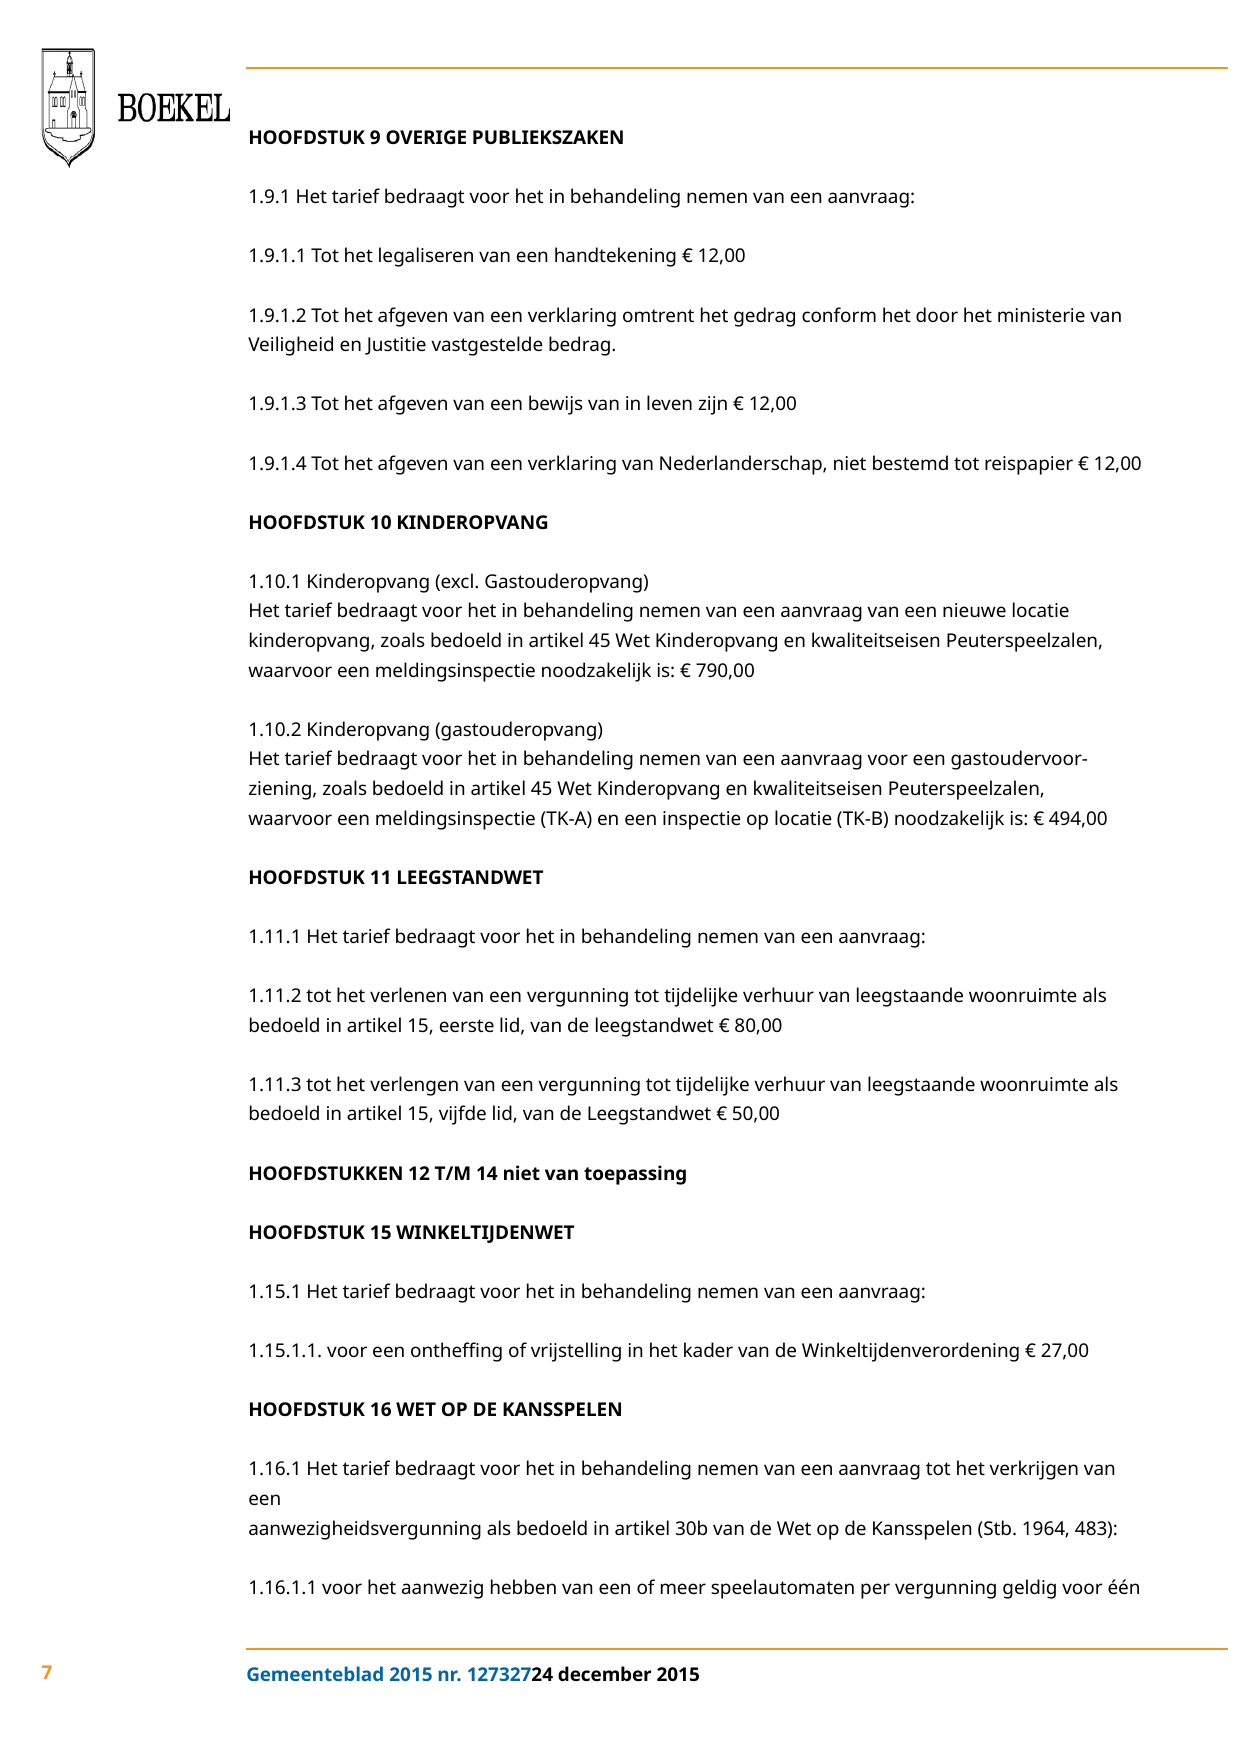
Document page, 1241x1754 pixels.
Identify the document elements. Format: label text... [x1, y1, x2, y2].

text 1.10.1 Kinderopvang (excl. Gastouderopvang) [248, 568, 1152, 594]
text waarvoor een meldingsinspectie noodzakelijk is: € 790,00 [248, 657, 1152, 683]
text ziening, zoals bedoeld in artikel 45 Wet Kinderopvang en kwaliteitseisen Peuterspeelzalen, [248, 775, 1152, 801]
text HOOFDSTUK 15 WINKELTIJDENWET [248, 1219, 1152, 1245]
text kinderopvang, zoals bedoeld in artikel 45 Wet Kinderopvang en kwaliteitseisen Peuterspeelzalen, [248, 627, 1152, 653]
text 1.11.1 Het tarief bedraagt voor het in behandeling nemen van een aanvraag: [248, 923, 1152, 949]
text 1.15.1 Het tarief bedraagt voor het in behandeling nemen van een aanvraag: [248, 1278, 1152, 1304]
text 1.16.1.1 voor het aanwezig hebben van een of meer speelautomaten per vergunning geldig voor één [248, 1574, 1152, 1600]
text waarvoor een meldingsinspectie (TK-A) en een inspectie op locatie (TK-B) noodzakelijk is: € 494,00 [248, 805, 1152, 831]
text 1.11.2 tot het verlenen van een vergunning tot tijdelijke verhuur van leegstaande woonruimte als [248, 982, 1152, 1008]
text 1.11.3 tot het verlengen van een vergunning tot tijdelijke verhuur van leegstaande woonruimte als [248, 1071, 1152, 1097]
text bedoeld in artikel 15, vijfde lid, van de Leegstandwet € 50,00 [248, 1101, 1152, 1126]
text Het tarief bedraagt voor het in behandeling nemen van een aanvraag voor een gastoudervoor- [248, 746, 1152, 771]
text HOOFDSTUKKEN 12 T/M 14 niet van toepassing [248, 1160, 1152, 1186]
text 1.16.1 Het tarief bedraagt voor het in behandeling nemen van een aanvraag tot het verkrijgen van een [248, 1456, 1152, 1511]
text HOOFDSTUK 9 OVERIGE PUBLIEKSZAKEN [248, 124, 1152, 150]
text Veiligheid en Justitie vastgestelde bedrag. [248, 331, 1152, 357]
text HOOFDSTUK 10 KINDEROPVANG [248, 509, 1152, 535]
text 1.15.1.1. voor een ontheffing of vrijstelling in het kader van de Winkeltijdenverordening € 27,00 [248, 1337, 1152, 1363]
text 1.9.1.2 Tot het afgeven van een verklaring omtrent het gedrag conform het door het ministerie van [248, 302, 1152, 328]
text bedoeld in artikel 15, eerste lid, van de leegstandwet € 80,00 [248, 1012, 1152, 1038]
text aanwezigheidsvergunning als bedoeld in artikel 30b van de Wet op de Kansspelen (Stb. 1964, 483): [248, 1515, 1152, 1541]
text 1.10.2 Kinderopvang (gastouderopvang) [248, 716, 1152, 742]
text HOOFDSTUK 16 WET OP DE KANSSPELEN [248, 1396, 1152, 1422]
text 1.9.1.4 Tot het afgeven van een verklaring van Nederlanderschap, niet bestemd tot reispapier € 12,00 [248, 450, 1152, 476]
text 1.9.1 Het tarief bedraagt voor het in behandeling nemen van een aanvraag: [248, 183, 1152, 209]
picture [41, 47, 231, 172]
text HOOFDSTUK 11 LEEGSTANDWET [248, 864, 1152, 890]
text Het tarief bedraagt voor het in behandeling nemen van een aanvraag van een nieuwe locatie [248, 598, 1152, 623]
text 1.9.1.1 Tot het legaliseren van een handtekening € 12,00 [248, 243, 1152, 268]
text 1.9.1.3 Tot het afgeven van een bewijs van in leven zijn € 12,00 [248, 391, 1152, 416]
